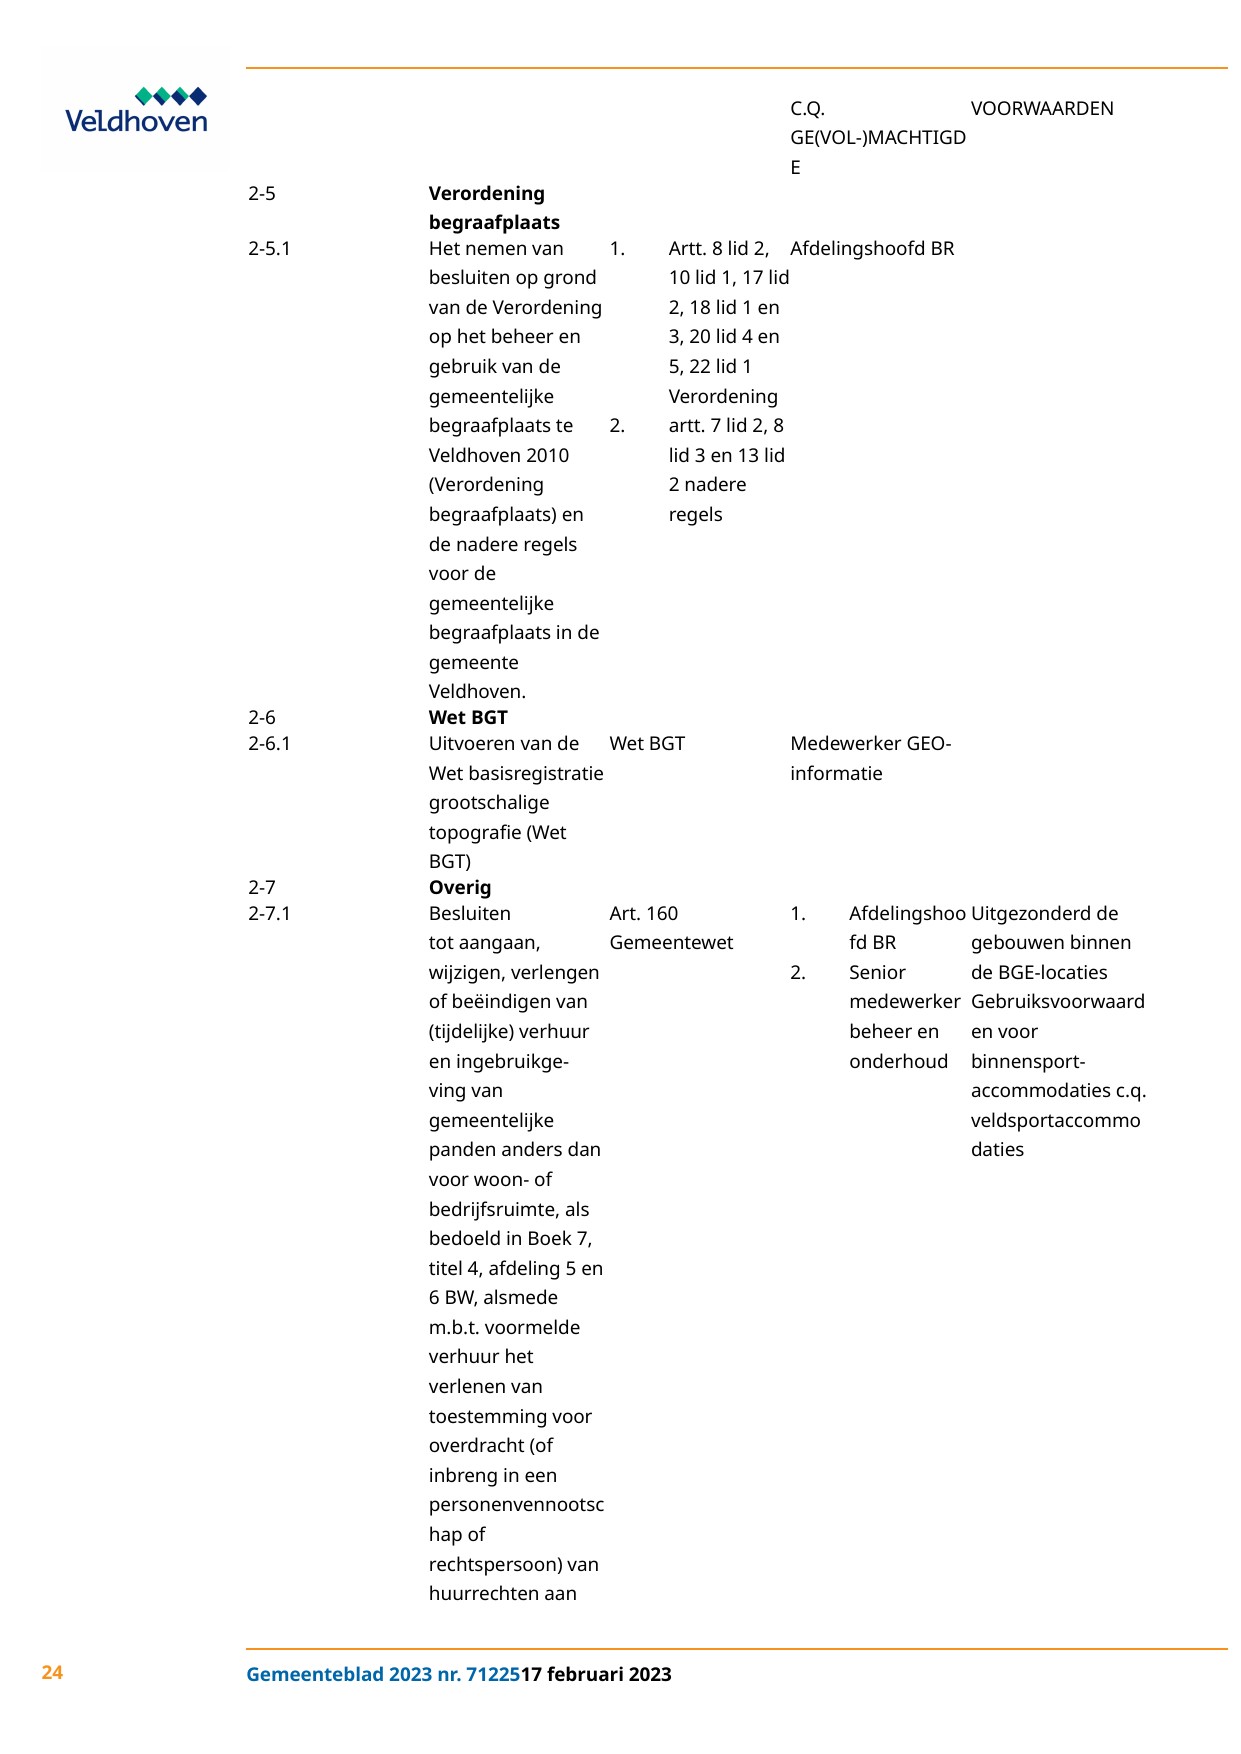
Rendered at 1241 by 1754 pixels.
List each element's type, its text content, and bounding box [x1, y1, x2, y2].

table_cell Medewerker GEO-informatie [790, 730, 971, 874]
table_header C.Q. GE(VOL-)MACHTIGDE [790, 95, 971, 180]
table_cell Art. 160 Gemeentewet [609, 900, 790, 1606]
table_cell [971, 730, 1152, 874]
table_cell [609, 705, 971, 730]
table_cell [609, 180, 1152, 235]
table_cell [971, 705, 1152, 730]
table_cell [971, 874, 1152, 900]
table_cell Artt. 8 lid 2, 10 lid 1, 17 lid 2, 18 lid 1 en 3, 20 lid 4 en 5, 22 lid 1 Verordening artt. 7 lid 2, 8 lid 3 en 13 lid 2 nadere regels [609, 235, 790, 704]
table_header [609, 95, 790, 180]
table_cell 2-5 [248, 180, 429, 235]
table_cell Uitvoeren van de Wet basisregistratie grootschalige topografie (Wet BGT) [429, 730, 609, 874]
table_cell 2-7.1 [248, 900, 429, 1606]
table_cell [790, 874, 971, 900]
table_cell Overig [429, 874, 609, 900]
table_header [429, 95, 609, 180]
table_cell Verordening begraafplaats [429, 180, 609, 235]
table_cell Wet BGT [429, 705, 609, 730]
table_cell [609, 874, 790, 900]
table_cell Besluiten tot aangaan, wijzigen, verlengen of beëindigen van (tijdelijke) verhuur en ingebruikge- ving van gemeentelijke panden anders dan voor woon- of bedrijfsruimte, als bedoeld in Boek 7, titel 4, afdeling 5 en 6 BW, alsmede m.b.t. voormelde verhuur het verlenen van toestemming voor overdracht (of inbreng in een personenvennootschap of rechtspersoon) van huurrechten aan [429, 900, 609, 1606]
table_cell [971, 235, 1152, 704]
table_cell 2-5.1 [248, 235, 429, 704]
table_cell 2-6.1 [248, 730, 429, 874]
table_cell Wet BGT [609, 730, 790, 874]
table_cell 2-7 [248, 874, 429, 900]
table_cell Het nemen van besluiten op grond van de Verordening op het beheer en gebruik van de gemeentelijke begraafplaats te Veldhoven 2010 (Verordening begraafplaats) en de nadere regels voor de gemeentelijke begraafplaats in de gemeente Veldhoven. [429, 235, 609, 704]
table_cell 2-6 [248, 705, 429, 730]
table_header [248, 95, 429, 180]
table_cell Afdelingshoofd BR [790, 235, 971, 704]
picture [41, 47, 231, 172]
table_cell Afdelingshoofd BR Senior medewerker beheer en onderhoud [790, 900, 971, 1606]
table_header VOORWAARDEN [971, 95, 1152, 180]
table_cell Uitgezonderd de gebouwen binnen de BGE-locaties Gebruiksvoorwaarden voor binnensport-accommodaties c.q. veldsportaccommodaties [971, 900, 1152, 1606]
